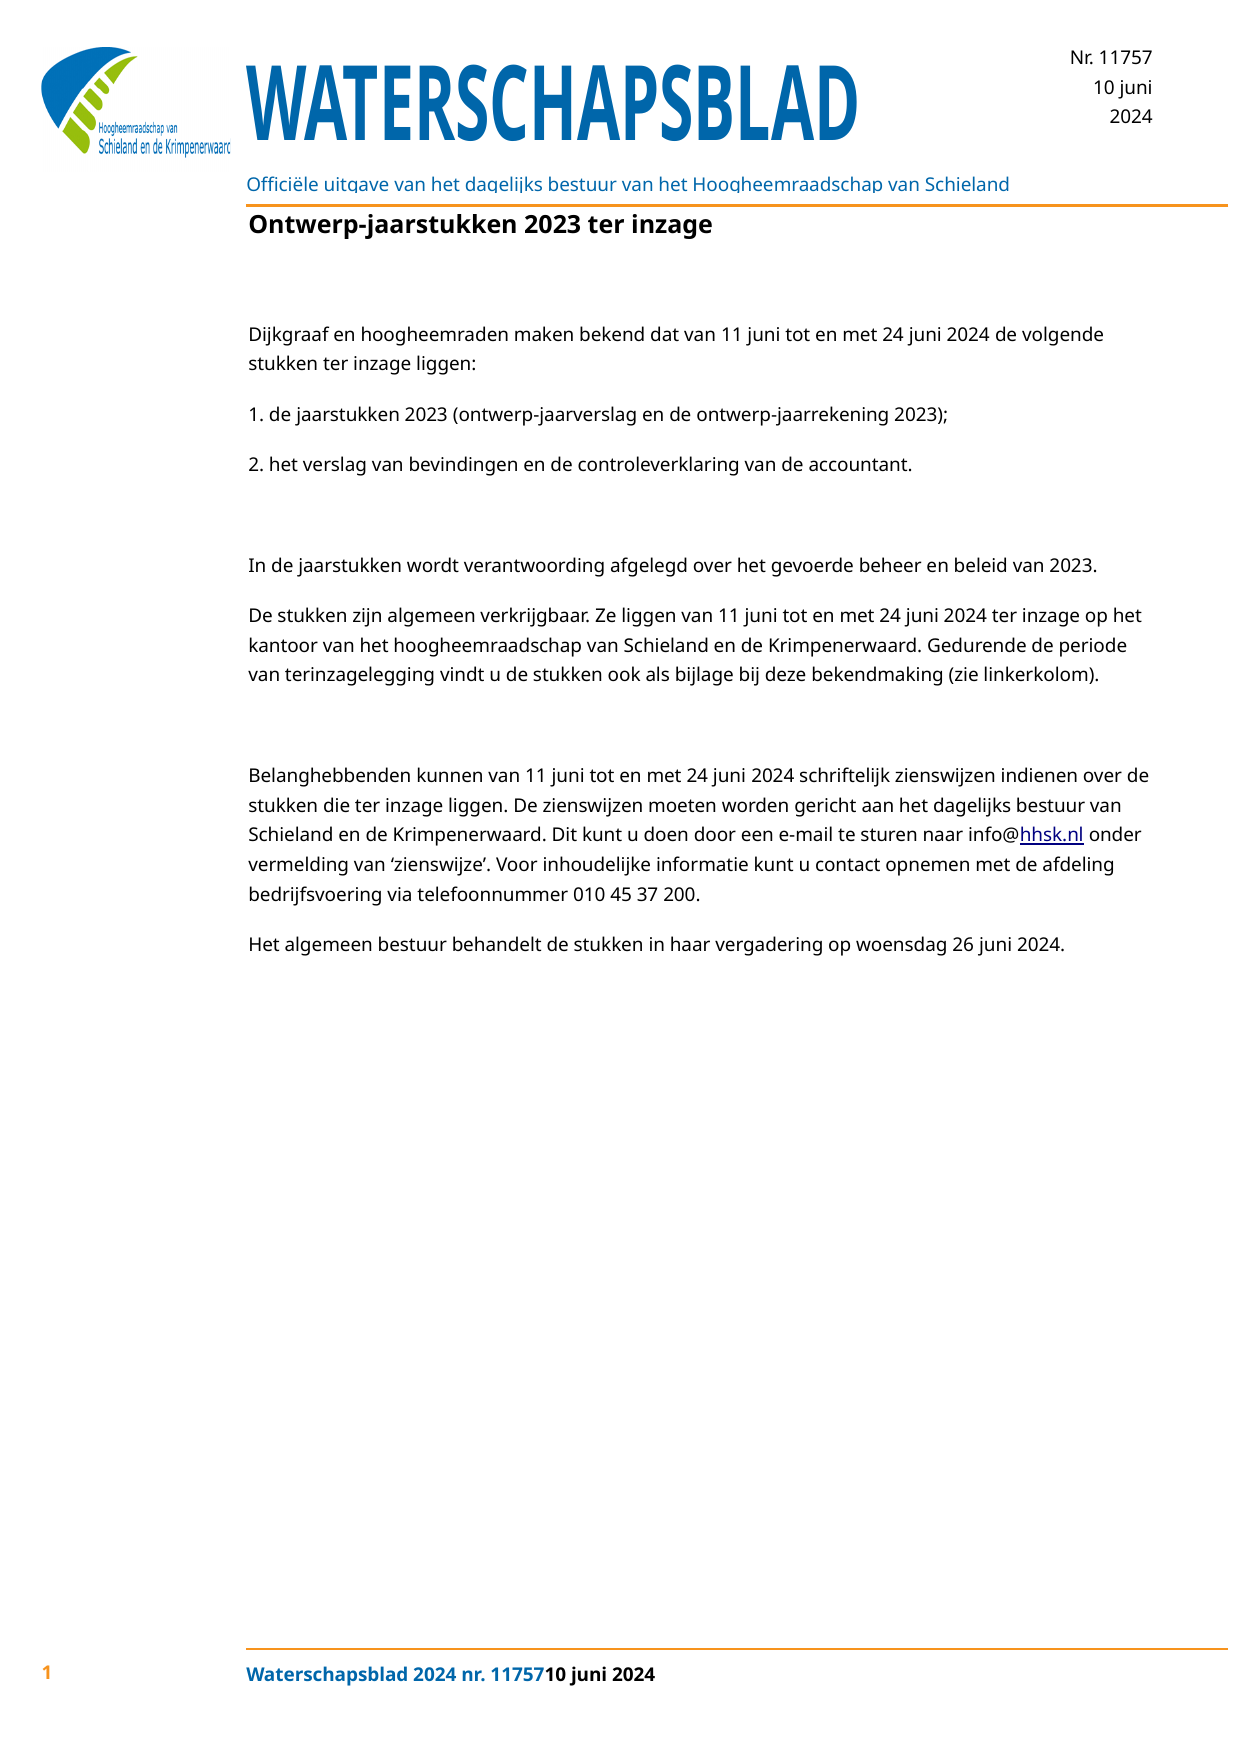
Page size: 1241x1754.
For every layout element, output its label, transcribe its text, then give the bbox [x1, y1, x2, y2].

picture [41, 47, 231, 172]
text Ontwerp-jaarstukken 2023 ter inzage [248, 207, 1152, 241]
text Dijkgraaf en hoogheemraden maken bekend dat van 11 juni tot en met 24 juni 2024 de volgende stukken ter inzage liggen: [248, 321, 1152, 376]
text De stukken zijn algemeen verkrijgbaar. Ze liggen van 11 juni tot en met 24 juni 2024 ter inzage op het kantoor van het hoogheemraadschap van Schieland en de Krimpenerwaard. Gedurende de periode van terinzagelegging vindt u de stukken ook als bijlage bij deze bekendmaking (zie linkerkolom). [248, 602, 1152, 687]
text 2. het verslag van bevindingen en de controleverklaring van de accountant. [248, 451, 1152, 477]
text Belanghebbenden kunnen van 11 juni tot en met 24 juni 2024 schriftelijk zienswijzen indienen over de stukken die ter inzage liggen. De zienswijzen moeten worden gericht aan het dagelijks bestuur van Schieland en de Krimpenerwaard. Dit kunt u doen door een e-mail te sturen naar info@hhsk.nl onder vermelding van ‘zienswijze’. Voor inhoudelijke informatie kunt u contact opnemen met de afdeling bedrijfsvoering via telefoonnummer 010 45 37 200. [248, 762, 1152, 906]
text Het algemeen bestuur behandelt de stukken in haar vergadering op woensdag 26 juni 2024. [248, 931, 1152, 957]
text In de jaarstukken wordt verantwoording afgelegd over het gevoerde beheer en beleid van 2023. [248, 552, 1152, 578]
text 1. de jaarstukken 2023 (ontwerp-jaarverslag en de ontwerp-jaarrekening 2023); [248, 401, 1152, 426]
